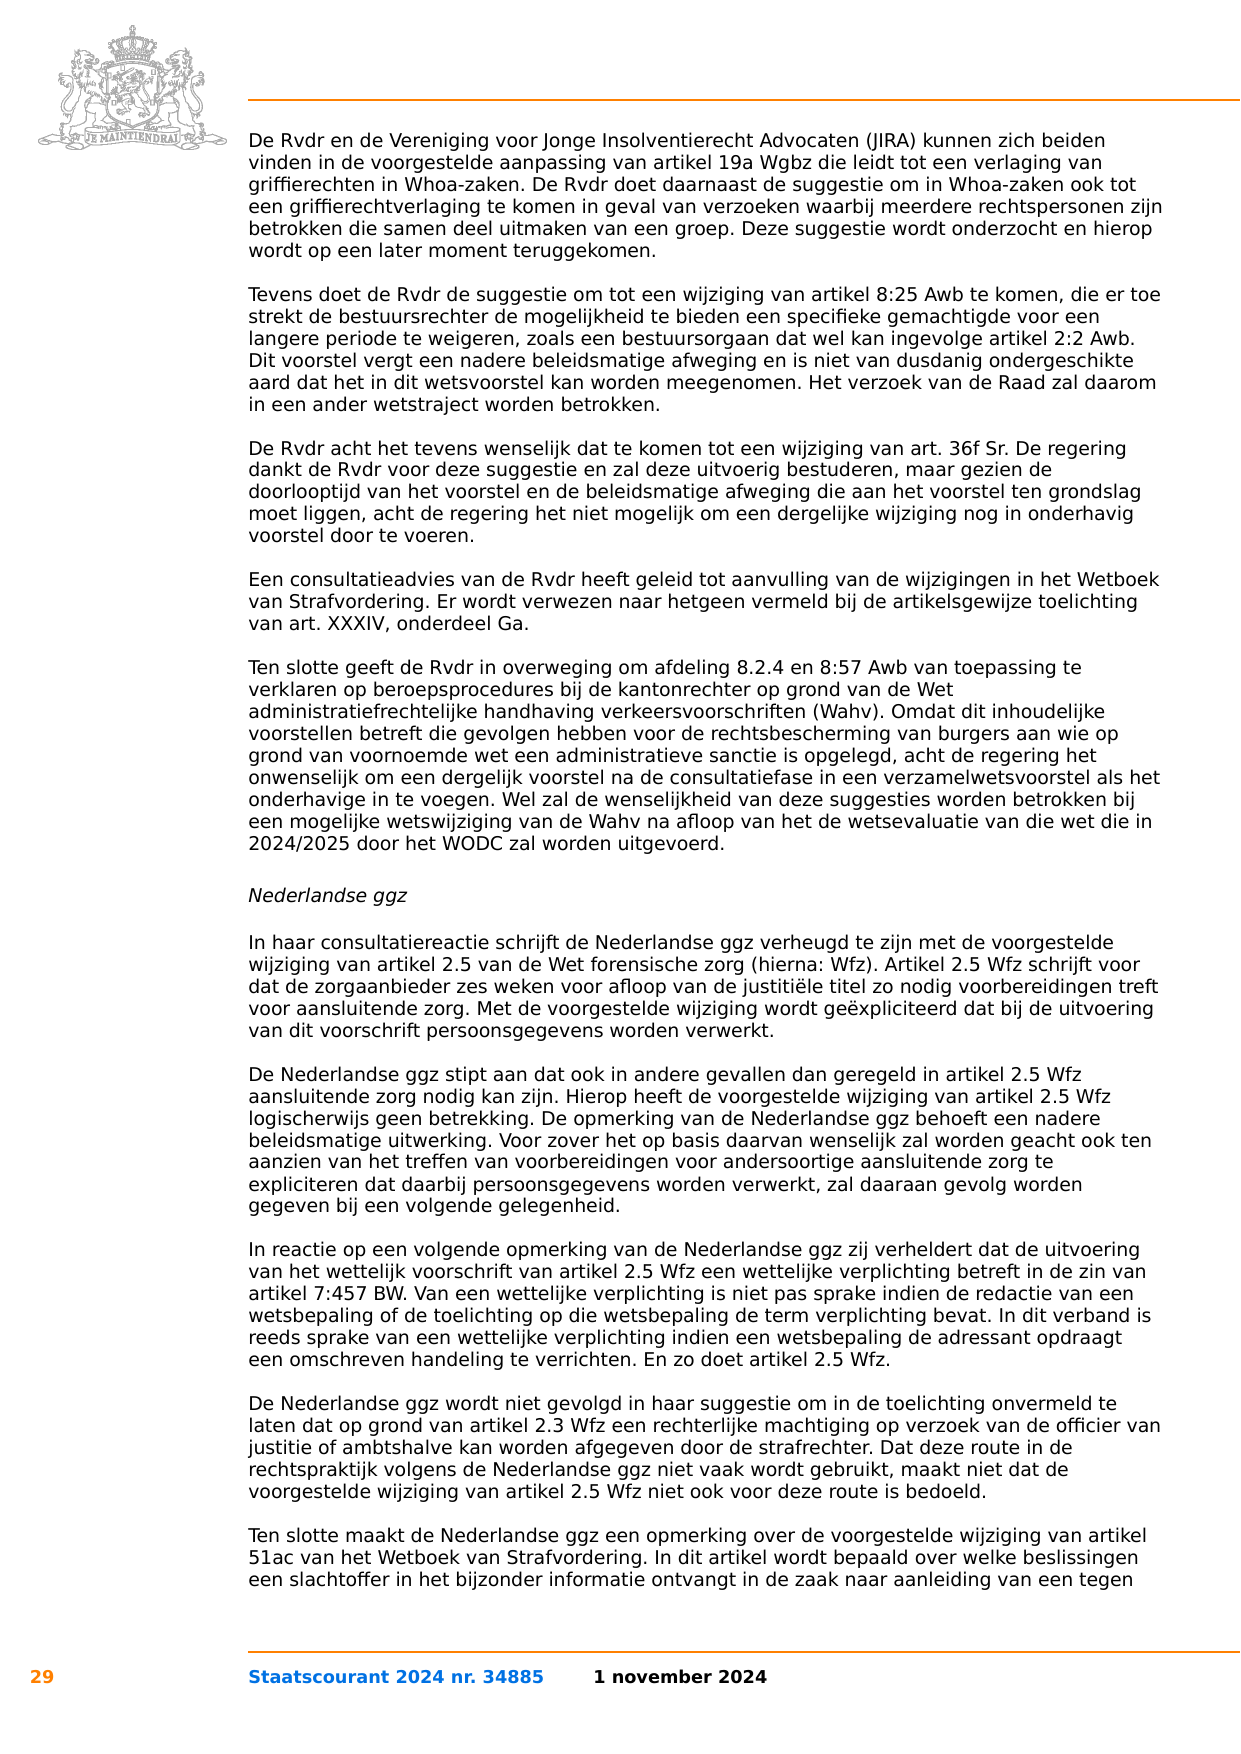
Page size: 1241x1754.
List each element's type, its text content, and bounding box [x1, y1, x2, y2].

text Ten slotte geeft de Rvdr in overweging om afdeling 8.2.4 en 8:57 Awb van toepassing te verklaren op beroepsprocedures bij de kantonrechter op grond van de Wet administratiefrechtelijke handhaving verkeersvoorschriften (Wahv). Omdat dit inhoudelijke voorstellen betreft die gevolgen hebben voor de rechtsbescherming van burgers aan wie op grond van voornoemde wet een administratieve sanctie is opgelegd, acht de regering het onwenselijk om een dergelijk voorstel na de consultatiefase in een verzamelwetsvoorstel als het onderhavige in te voegen. Wel zal de wenselijkheid van deze suggesties worden betrokken bij een mogelijke wetswijziging van de Wahv na afloop van het de wetsevaluatie van die wet die in 2024/2025 door het WODC zal worden uitgevoerd. [248, 657, 1163, 855]
subtitle Nederlandse ggz [248, 885, 1163, 907]
text De Nederlandse ggz wordt niet gevolgd in haar suggestie om in de toelichting onvermeld te laten dat op grond van artikel 2.3 Wfz een rechterlijke machtiging op verzoek van de officier van justitie of ambtshalve kan worden afgegeven door de strafrechter. Dat deze route in de rechtspraktijk volgens de Nederlandse ggz niet vaak wordt gebruikt, maakt niet dat de voorgestelde wijziging van artikel 2.5 Wfz niet ook voor deze route is bedoeld. [248, 1393, 1163, 1503]
text Een consultatieadvies van de Rvdr heeft geleid tot aanvulling van de wijzigingen in het Wetboek van Strafvordering. Er wordt verwezen naar hetgeen vermeld bij de artikelsgewijze toelichting van art. XXXIV, onderdeel Ga. [248, 569, 1163, 635]
text Ten slotte maakt de Nederlandse ggz een opmerking over de voorgestelde wijziging van artikel 51ac van het Wetboek van Strafvordering. In dit artikel wordt bepaald over welke beslissingen een slachtoffer in het bijzonder informatie ontvangt in de zaak naar aanleiding van een tegen [248, 1525, 1163, 1591]
text Tevens doet de Rvdr de suggestie om tot een wijziging van artikel 8:25 Awb te komen, die er toe strekt de bestuursrechter de mogelijkheid te bieden een specifieke gemachtigde voor een langere periode te weigeren, zoals een bestuursorgaan dat wel kan ingevolge artikel 2:2 Awb. Dit voorstel vergt een nadere beleidsmatige afweging en is niet van dusdanig ondergeschikte aard dat het in dit wetsvoorstel kan worden meegenomen. Het verzoek van de Raad zal daarom in een ander wetstraject worden betrokken. [248, 284, 1163, 416]
text De Rvdr en de Vereniging voor Jonge Insolventierecht Advocaten (JIRA) kunnen zich beiden vinden in de voorgestelde aanpassing van artikel 19a Wgbz die leidt tot een verlaging van griffierechten in Whoa-zaken. De Rvdr doet daarnaast de suggestie om in Whoa-zaken ook tot een griffierechtverlaging te komen in geval van verzoeken waarbij meerdere rechtspersonen zijn betrokken die samen deel uitmaken van een groep. Deze suggestie wordt onderzocht en hierop wordt op een later moment teruggekomen. [248, 130, 1163, 262]
text In haar consultatiereactie schrijft de Nederlandse ggz verheugd te zijn met de voorgestelde wijziging van artikel 2.5 van de Wet forensische zorg (hierna: Wfz). Artikel 2.5 Wfz schrijft voor dat de zorgaanbieder zes weken voor afloop van de justitiële titel zo nodig voorbereidingen treft voor aansluitende zorg. Met de voorgestelde wijziging wordt geëxpliciteerd dat bij de uitvoering van dit voorschrift persoonsgegevens worden verwerkt. [248, 932, 1163, 1042]
text In reactie op een volgende opmerking van de Nederlandse ggz zij verheldert dat de uitvoering van het wettelijk voorschrift van artikel 2.5 Wfz een wettelijke verplichting betreft in de zin van artikel 7:457 BW. Van een wettelijke verplichting is niet pas sprake indien de redactie van een wetsbepaling of de toelichting op die wetsbepaling de term verplichting bevat. In dit verband is reeds sprake van een wettelijke verplichting indien een wetsbepaling de adressant opdraagt een omschreven handeling te verrichten. En zo doet artikel 2.5 Wfz. [248, 1239, 1163, 1371]
text De Rvdr acht het tevens wenselijk dat te komen tot een wijziging van art. 36f Sr. De regering dankt de Rvdr voor deze suggestie en zal deze uitvoerig bestuderen, maar gezien de doorlooptijd van het voorstel en de beleidsmatige afweging die aan het voorstel ten grondslag moet liggen, acht de regering het niet mogelijk om een dergelijke wijziging nog in onderhavig voorstel door te voeren. [248, 437, 1163, 547]
text De Nederlandse ggz stipt aan dat ook in andere gevallen dan geregeld in artikel 2.5 Wfz aansluitende zorg nodig kan zijn. Hierop heeft de voorgestelde wijziging van artikel 2.5 Wfz logischerwijs geen betrekking. De opmerking van de Nederlandse ggz behoeft een nadere beleidsmatige uitwerking. Voor zover het op basis daarvan wenselijk zal worden geacht ook ten aanzien van het treffen van voorbereidingen voor andersoortige aansluitende zorg te expliciteren dat daarbij persoonsgegevens worden verwerkt, zal daaraan gevolg worden gegeven bij een volgende gelegenheid. [248, 1063, 1163, 1217]
picture [38, 25, 227, 150]
